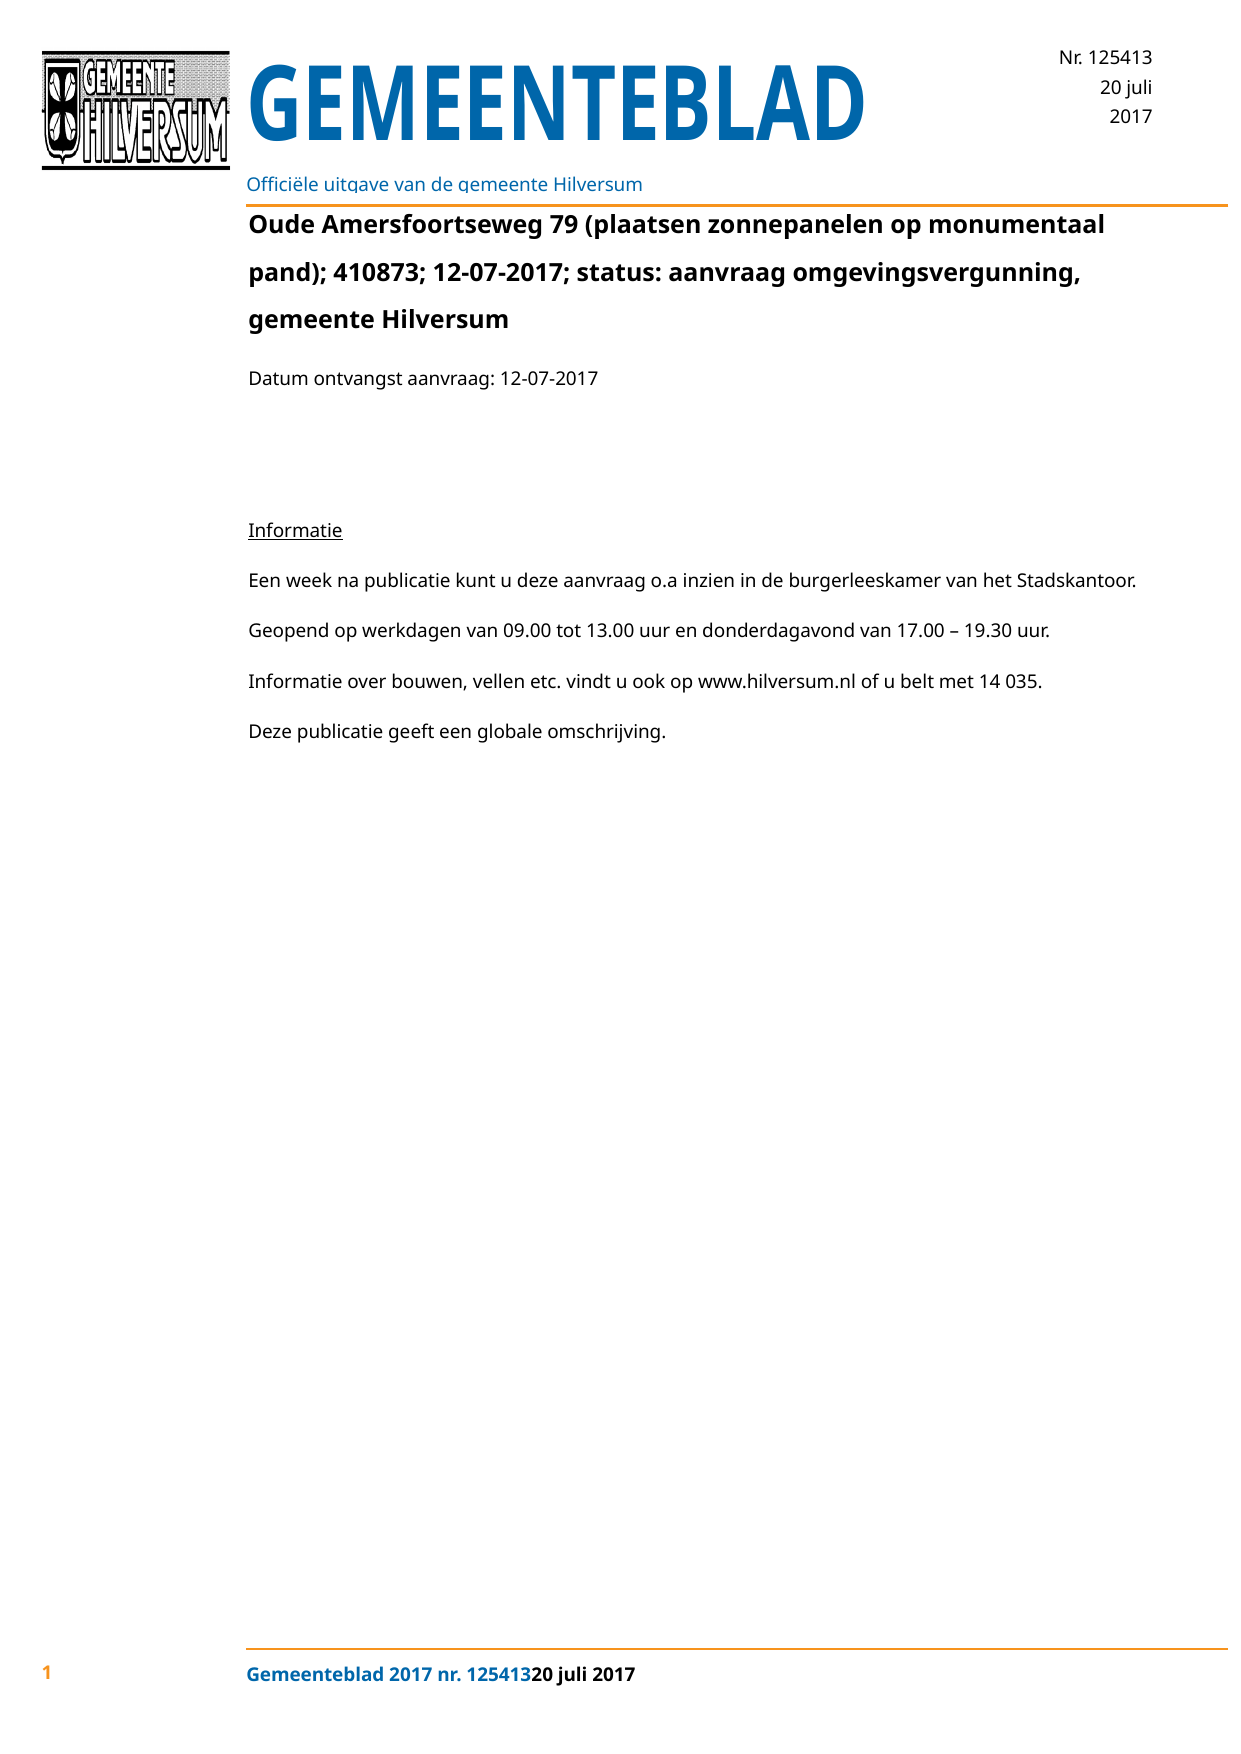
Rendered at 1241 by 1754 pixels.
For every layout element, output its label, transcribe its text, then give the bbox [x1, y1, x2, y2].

text Datum ontvangst aanvraag: 12-07-2017 [248, 366, 1152, 391]
picture [41, 47, 231, 172]
text Deze publicatie geeft een globale omschrijving. [248, 718, 1152, 744]
text Oude Amersfoortseweg 79 (plaatsen zonnepanelen op monumentaal pand); 410873; 12-07-2017; status: aanvraag omgevingsvergunning, gemeente Hilversum [248, 207, 1152, 336]
text Informatie [248, 517, 1152, 542]
text Een week na publicatie kunt u deze aanvraag o.a inzien in de burgerleeskamer van het Stadskantoor. [248, 567, 1152, 593]
text Informatie over bouwen, vellen etc. vindt u ook op www.hilversum.nl of u belt met 14 035. [248, 668, 1152, 694]
text Geopend op werkdagen van 09.00 tot 13.00 uur en donderdagavond van 17.00 – 19.30 uur. [248, 618, 1152, 643]
